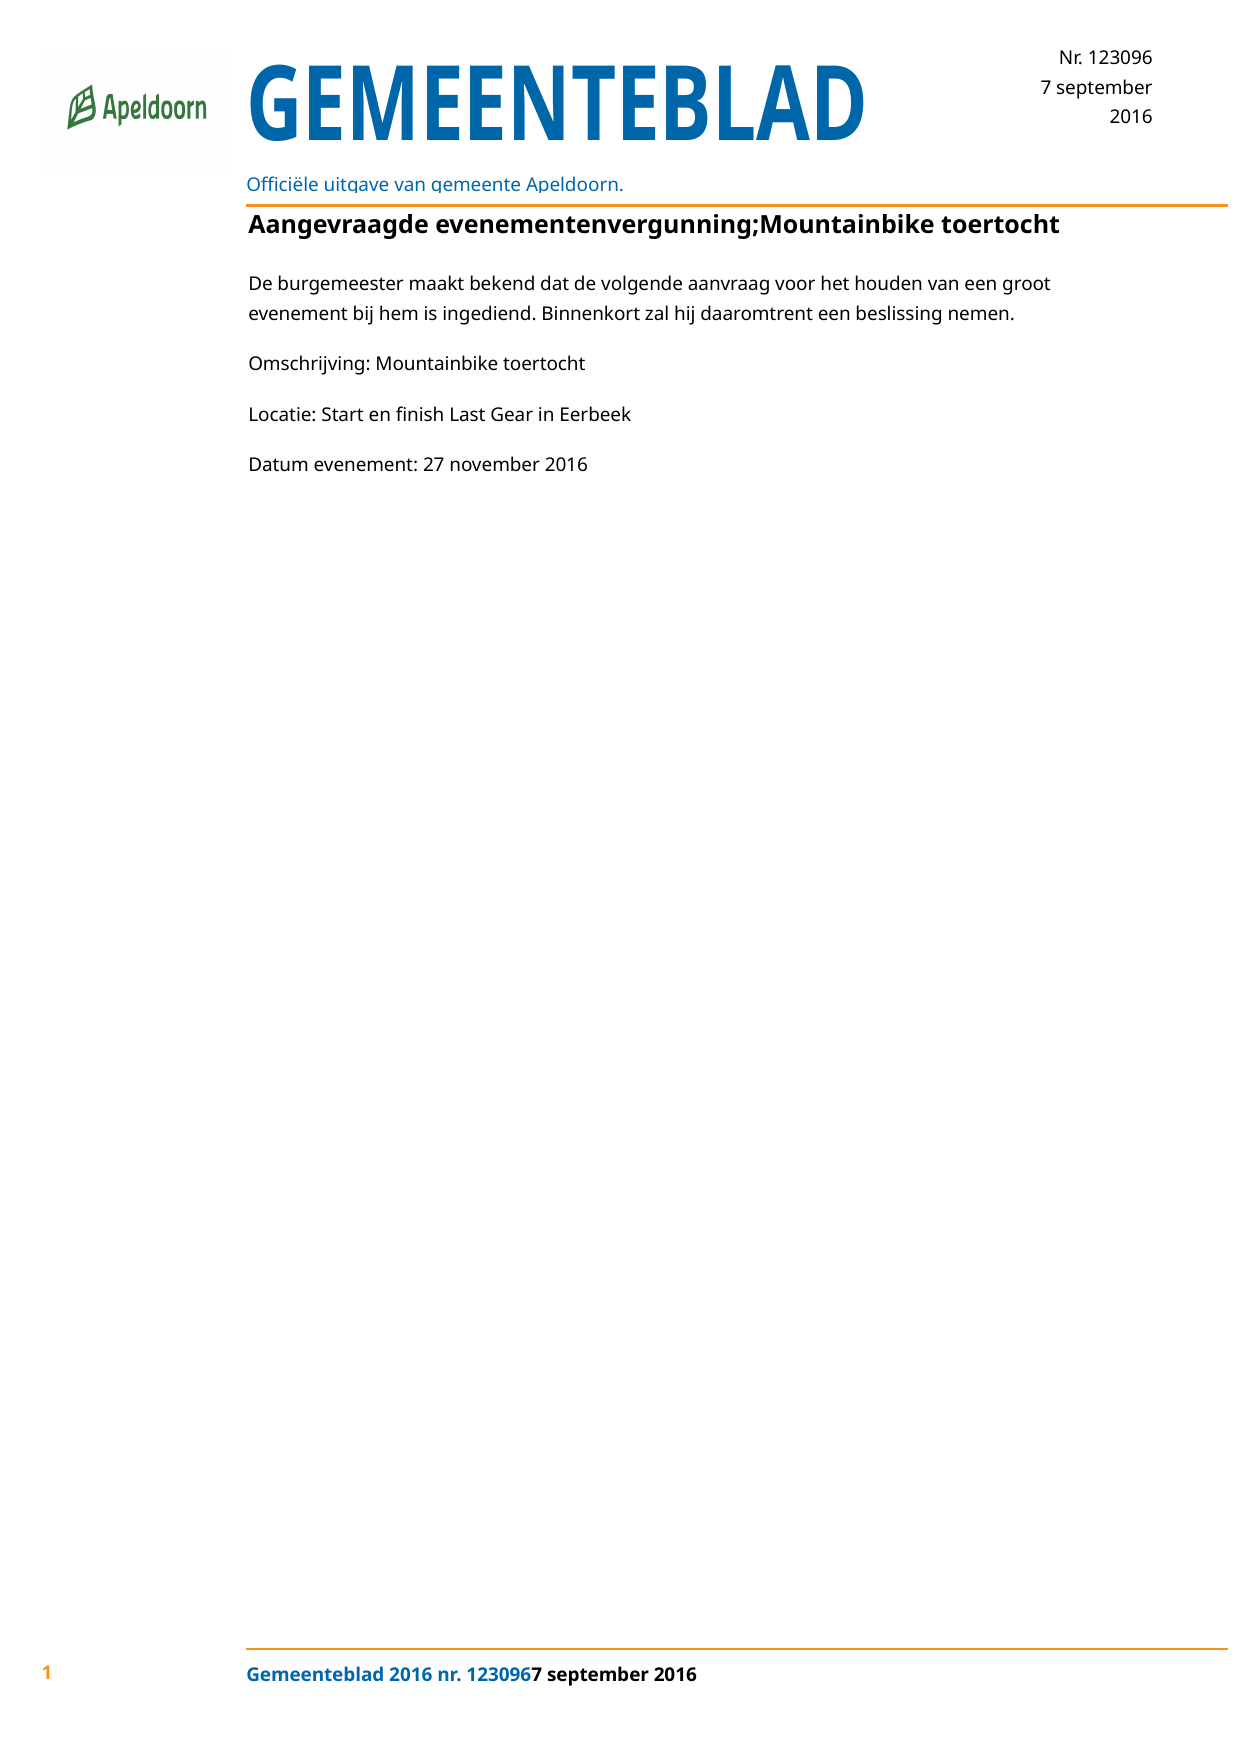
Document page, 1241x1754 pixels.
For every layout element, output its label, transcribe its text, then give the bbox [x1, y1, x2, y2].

text Locatie: Start en finish Last Gear in Eerbeek [248, 401, 1152, 426]
text Datum evenement: 27 november 2016 [248, 451, 1152, 477]
picture [41, 47, 231, 172]
text De burgemeester maakt bekend dat de volgende aanvraag voor het houden van een groot evenement bij hem is ingediend. Binnenkort zal hij daaromtrent een beslissing nemen. [248, 270, 1152, 326]
text Omschrijving: Mountainbike toertocht [248, 350, 1152, 376]
text Aangevraagde evenementenvergunning;Mountainbike toertocht [248, 207, 1152, 241]
